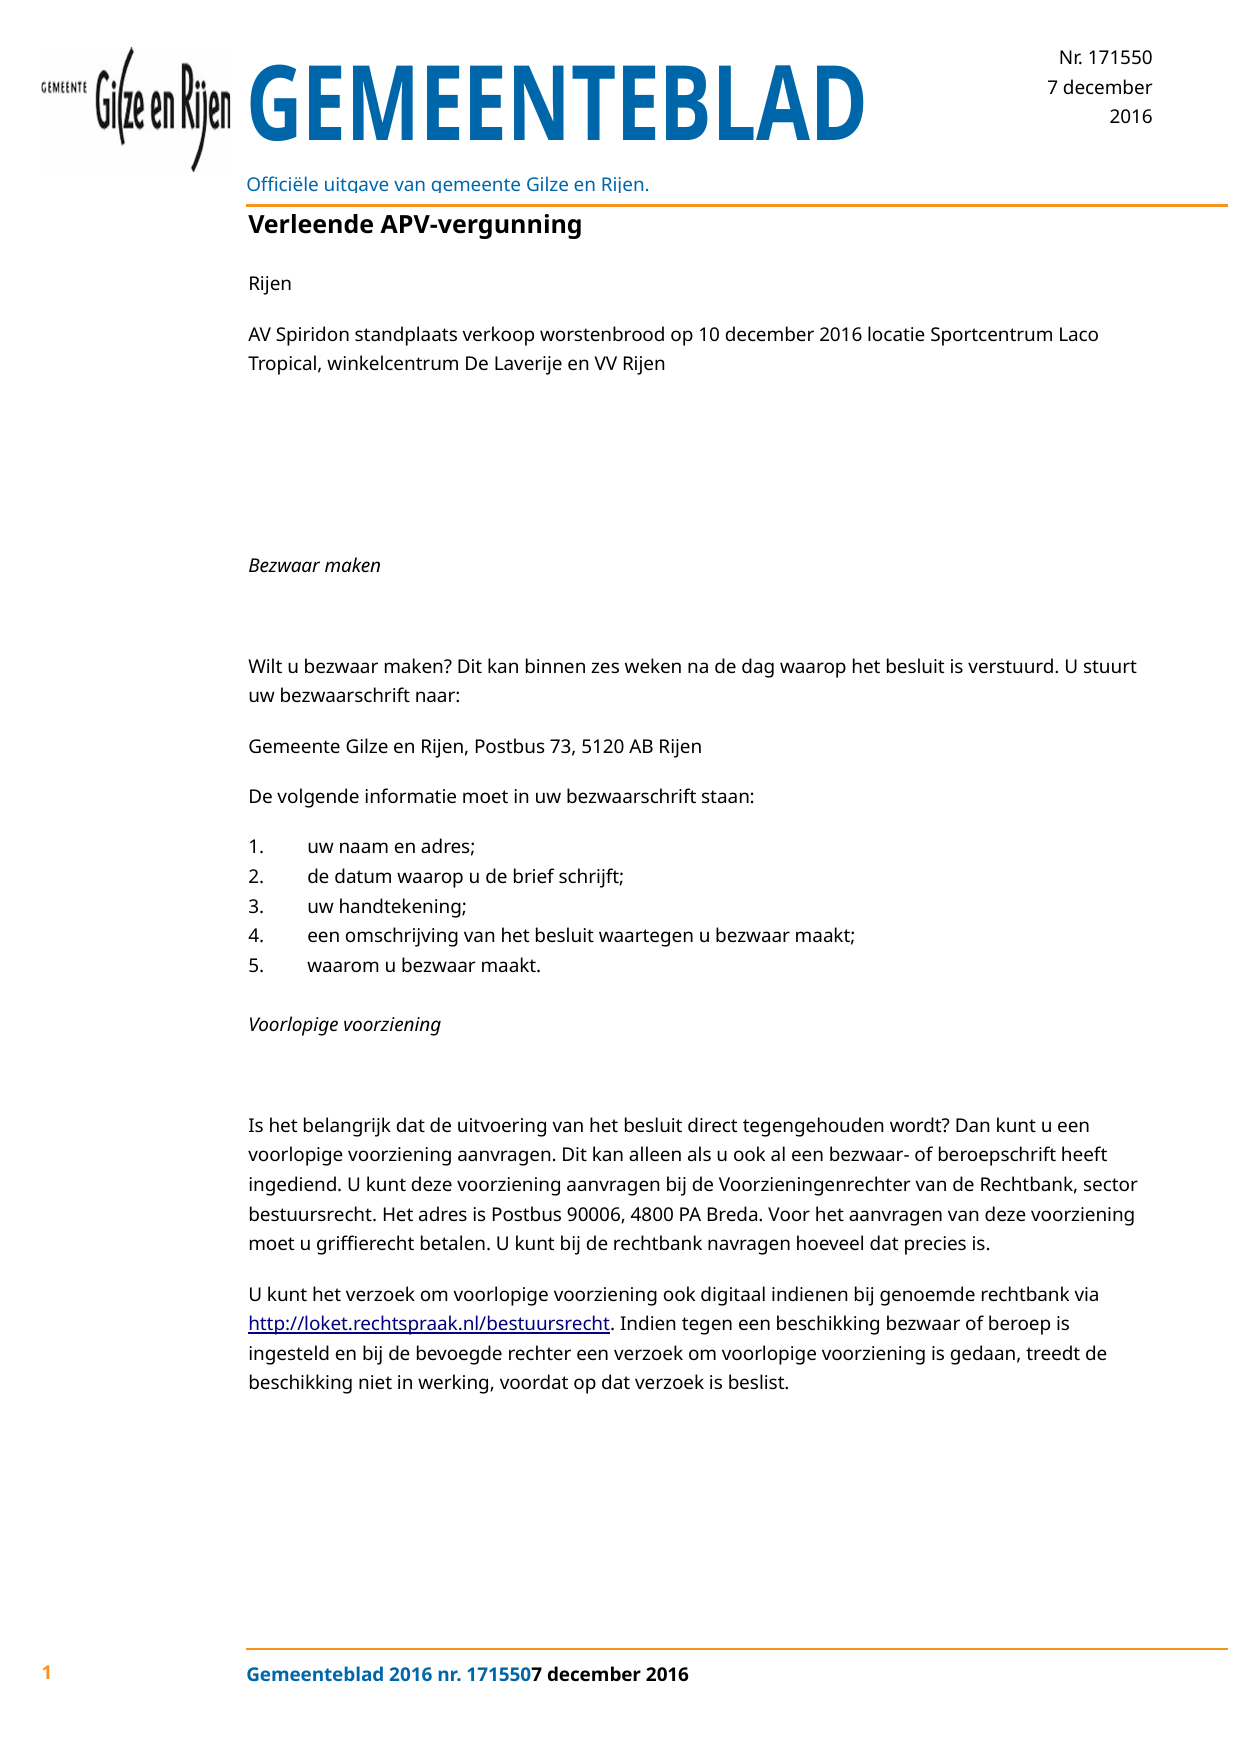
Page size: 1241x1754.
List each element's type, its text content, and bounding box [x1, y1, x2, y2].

text Wilt u bezwaar maken? Dit kan binnen zes weken na de dag waarop het besluit is verstuurd. U stuurt uw bezwaarschrift naar: [248, 653, 1152, 708]
text Rijen [248, 270, 1152, 296]
text Voorlopige voorziening [248, 1011, 1152, 1037]
picture [41, 47, 231, 172]
list een omschrijving van het besluit waartegen u bezwaar maakt; [248, 922, 1152, 948]
text Gemeente Gilze en Rijen, Postbus 73, 5120 AB Rijen [248, 733, 1152, 758]
text Is het belangrijk dat de uitvoering van het besluit direct tegengehouden wordt? Dan kunt u een voorlopige voorziening aanvragen. Dit kan alleen als u ook al een bezwaar- of beroepschrift heeft ingediend. U kunt deze voorziening aanvragen bij de Voorzieningenrechter van de Rechtbank, sector bestuursrecht. Het adres is Postbus 90006, 4800 PA Breda. Voor het aanvragen van deze voorziening moet u griffierecht betalen. U kunt bij de rechtbank navragen hoeveel dat precies is. [248, 1112, 1152, 1256]
list uw handtekening; [248, 893, 1152, 918]
list waarom u bezwaar maakt. [248, 952, 1152, 978]
text De volgende informatie moet in uw bezwaarschrift staan: [248, 783, 1152, 809]
text Verleende APV-vergunning [248, 207, 1152, 241]
list de datum waarop u de brief schrijft; [248, 863, 1152, 889]
text AV Spiridon standplaats verkoop worstenbrood op 10 december 2016 locatie Sportcentrum Laco Tropical, winkelcentrum De Laverije en VV Rijen [248, 321, 1152, 376]
text Bezwaar maken [248, 552, 1152, 578]
text U kunt het verzoek om voorlopige voorziening ook digitaal indienen bij genoemde rechtbank via http://loket.rechtspraak.nl/bestuursrecht. Indien tegen een beschikking bezwaar of beroep is ingesteld en bij de bevoegde rechter een verzoek om voorlopige voorziening is gedaan, treedt de beschikking niet in werking, voordat op dat verzoek is beslist. [248, 1281, 1152, 1395]
list uw naam en adres; [248, 834, 1152, 859]
